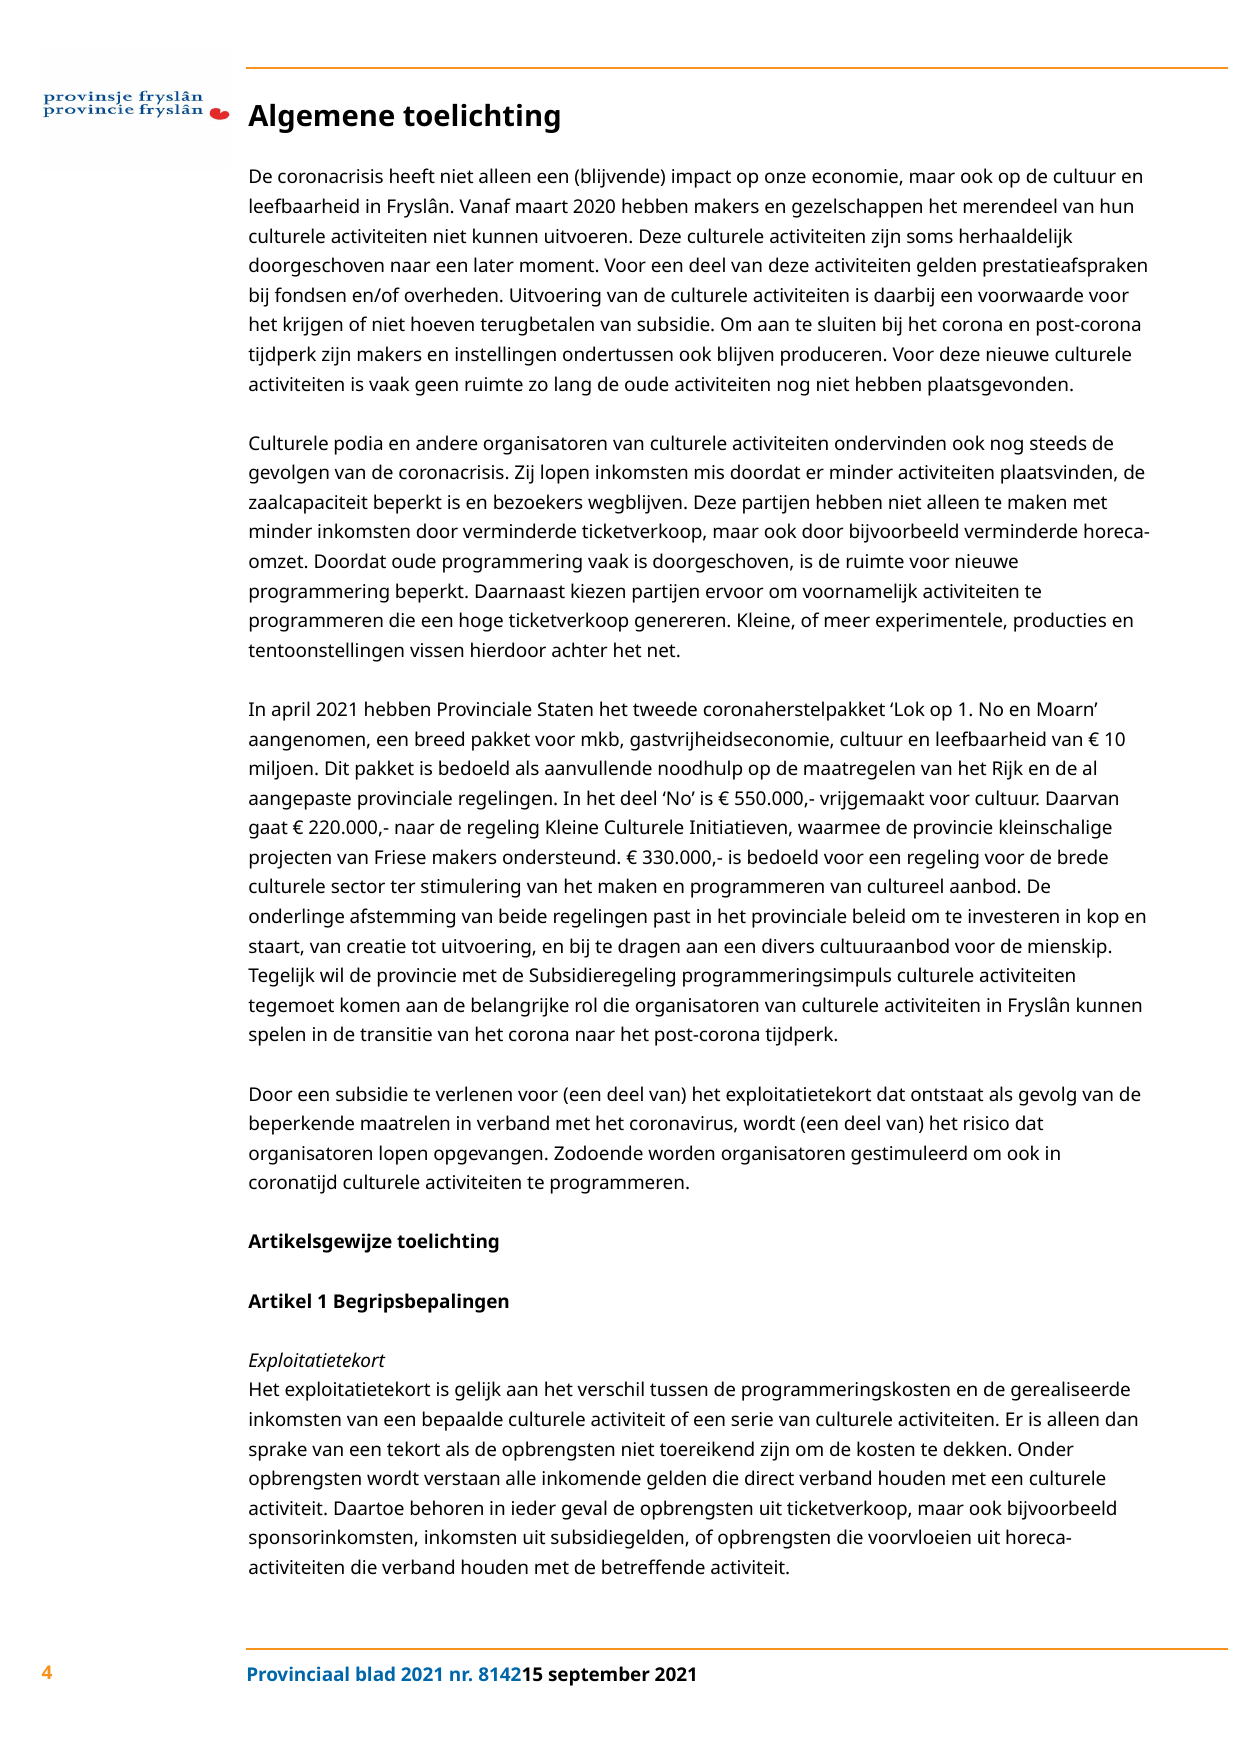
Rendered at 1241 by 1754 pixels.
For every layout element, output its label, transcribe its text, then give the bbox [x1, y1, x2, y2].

text In april 2021 hebben Provinciale Staten het tweede coronaherstelpakket ‘Lok op 1. No en Moarn’ aangenomen, een breed pakket voor mkb, gastvrijheidseconomie, cultuur en leefbaarheid van € 10 miljoen. Dit pakket is bedoeld als aanvullende noodhulp op de maatregelen van het Rijk en de al aangepaste provinciale regelingen. In het deel ‘No’ is € 550.000,- vrijgemaakt voor cultuur. Daarvan gaat € 220.000,- naar de regeling Kleine Culturele Initiatieven, waarmee de provincie kleinschalige projecten van Friese makers ondersteund. € 330.000,- is bedoeld voor een regeling voor de brede culturele sector ter stimulering van het maken en programmeren van cultureel aanbod. De onderlinge afstemming van beide regelingen past in het provinciale beleid om te investeren in kop en staart, van creatie tot uitvoering, en bij te dragen aan een divers cultuuraanbod voor de mienskip. Tegelijk wil de provincie met de Subsidieregeling programmeringsimpuls culturele activiteiten tegemoet komen aan de belangrijke rol die organisatoren van culturele activiteiten in Fryslân kunnen spelen in de transitie van het corona naar het post-corona tijdperk. [248, 696, 1152, 1047]
text Het exploitatietekort is gelijk aan het verschil tussen de programmeringskosten en de gerealiseerde inkomsten van een bepaalde culturele activiteit of een serie van culturele activiteiten. Er is alleen dan sprake van een tekort als de opbrengsten niet toereikend zijn om de kosten te dekken. Onder opbrengsten wordt verstaan alle inkomende gelden die direct verband houden met een culturele activiteit. Daartoe behoren in ieder geval de opbrengsten uit ticketverkoop, maar ook bijvoorbeeld sponsorinkomsten, inkomsten uit subsidiegelden, of opbrengsten die voorvloeien uit horeca-activiteiten die verband houden met de betreffende activiteit. [248, 1377, 1152, 1580]
text Culturele podia en andere organisatoren van culturele activiteiten ondervinden ook nog steeds de gevolgen van de coronacrisis. Zij lopen inkomsten mis doordat er minder activiteiten plaatsvinden, de zaalcapaciteit beperkt is en bezoekers wegblijven. Deze partijen hebben niet alleen te maken met minder inkomsten door verminderde ticketverkoop, maar ook door bijvoorbeeld verminderde horeca-omzet. Doordat oude programmering vaak is doorgeschoven, is de ruimte voor nieuwe programmering beperkt. Daarnaast kiezen partijen ervoor om voornamelijk activiteiten te programmeren die een hoge ticketverkoop genereren. Kleine, of meer experimentele, producties en tentoonstellingen vissen hierdoor achter het net. [248, 430, 1152, 663]
text Exploitatietekort [248, 1347, 1152, 1373]
text Artikelsgewijze toelichting [248, 1229, 1152, 1254]
picture [41, 47, 231, 172]
text Door een subsidie te verlenen voor (een deel van) het exploitatietekort dat ontstaat als gevolg van de beperkende maatrelen in verband met het coronavirus, wordt (een deel van) het risico dat organisatoren lopen opgevangen. Zodoende worden organisatoren gestimuleerd om ook in coronatijd culturele activiteiten te programmeren. [248, 1081, 1152, 1195]
text Algemene toelichting [248, 95, 1152, 134]
text De coronacrisis heeft niet alleen een (blijvende) impact op onze economie, maar ook op de cultuur en leefbaarheid in Fryslân. Vanaf maart 2020 hebben makers en gezelschappen het merendeel van hun culturele activiteiten niet kunnen uitvoeren. Deze culturele activiteiten zijn soms herhaaldelijk doorgeschoven naar een later moment. Voor een deel van deze activiteiten gelden prestatieafspraken bij fondsen en/of overheden. Uitvoering van de culturele activiteiten is daarbij een voorwaarde voor het krijgen of niet hoeven terugbetalen van subsidie. Om aan te sluiten bij het corona en post-corona tijdperk zijn makers en instellingen ondertussen ook blijven produceren. Voor deze nieuwe culturele activiteiten is vaak geen ruimte zo lang de oude activiteiten nog niet hebben plaatsgevonden. [248, 164, 1152, 396]
text Artikel 1 Begripsbepalingen [248, 1288, 1152, 1313]
